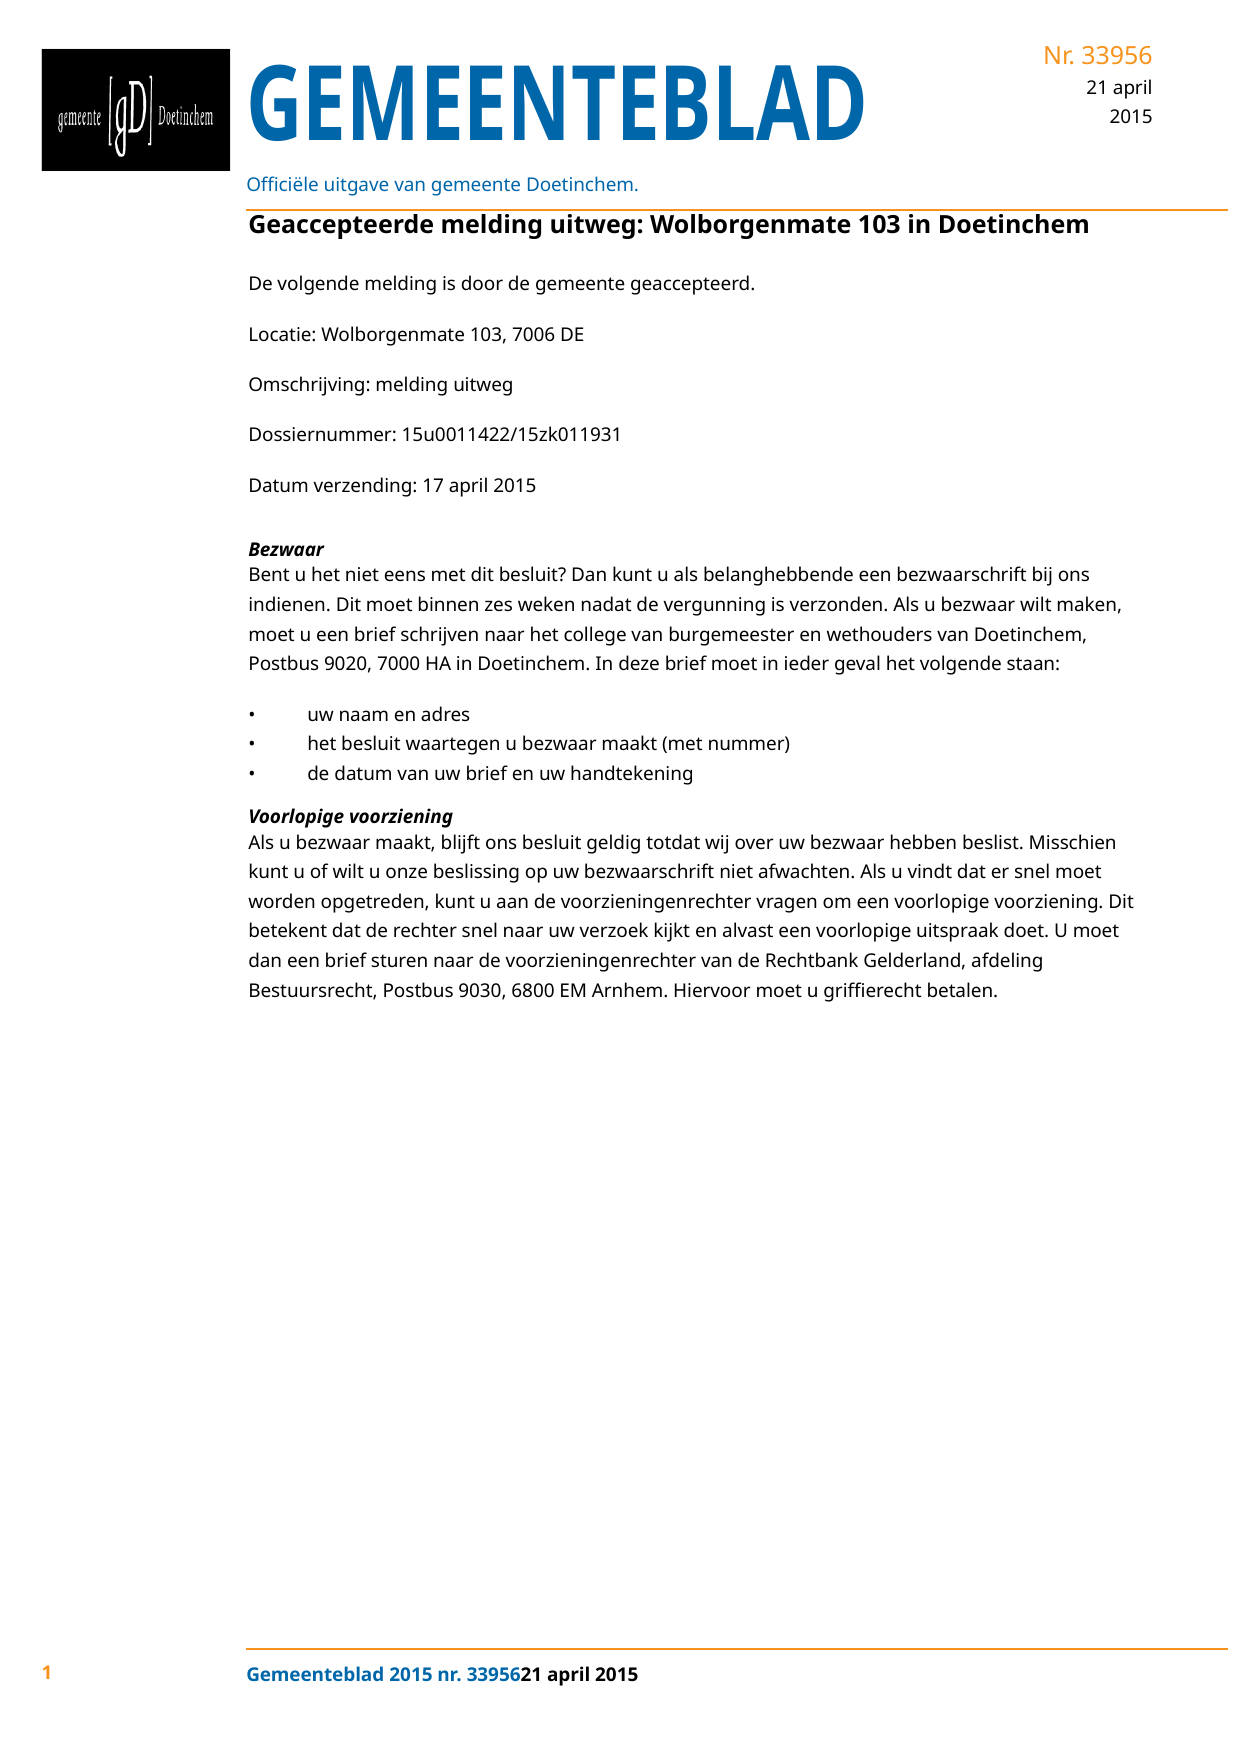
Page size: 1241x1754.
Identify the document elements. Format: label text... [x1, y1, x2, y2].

text Bent u het niet eens met dit besluit? Dan kunt u als belanghebbende een bezwaarschrift bij ons indienen. Dit moet binnen zes weken nadat de vergunning is verzonden. Als u bezwaar wilt maken, moet u een brief schrijven naar het college van burgemeester en wethouders van Doetinchem, Postbus 9020, 7000 HA in Doetinchem. In deze brief moet in ieder geval het volgende staan: [248, 562, 1152, 676]
list het besluit waartegen u bezwaar maakt (met nummer) [248, 730, 1152, 756]
text Datum verzending: 17 april 2015 [248, 472, 1152, 498]
text Als u bezwaar maakt, blijft ons besluit geldig totdat wij over uw bezwaar hebben beslist. Misschien kunt u of wilt u onze beslissing op uw bezwaarschrift niet afwachten. Als u vindt dat er snel moet worden opgetreden, kunt u aan de voorzieningenrechter vragen om een voorlopige voorziening. Dit betekent dat de rechter snel naar uw verzoek kijkt en alvast een voorlopige uitspraak doet. U moet dan een brief sturen naar de voorzieningenrechter van de Rechtbank Gelderland, afdeling Bestuursrecht, Postbus 9030, 6800 EM Arnhem. Hiervoor moet u griffierecht betalen. [248, 829, 1152, 1002]
text Voorlopige voorziening [248, 803, 1152, 829]
list de datum van uw brief en uw handtekening [248, 760, 1152, 786]
text Omschrijving: melding uitweg [248, 371, 1152, 397]
text Dossiernummer: 15u0011422/15zk011931 [248, 422, 1152, 447]
picture [41, 47, 231, 172]
text Geaccepteerde melding uitweg: Wolborgenmate 103 in Doetinchem [248, 211, 1152, 241]
text Bezwaar [248, 536, 1152, 562]
list uw naam en adres [248, 701, 1152, 727]
text De volgende melding is door de gemeente geaccepteerd. [248, 270, 1152, 296]
text Locatie: Wolborgenmate 103, 7006 DE [248, 321, 1152, 346]
